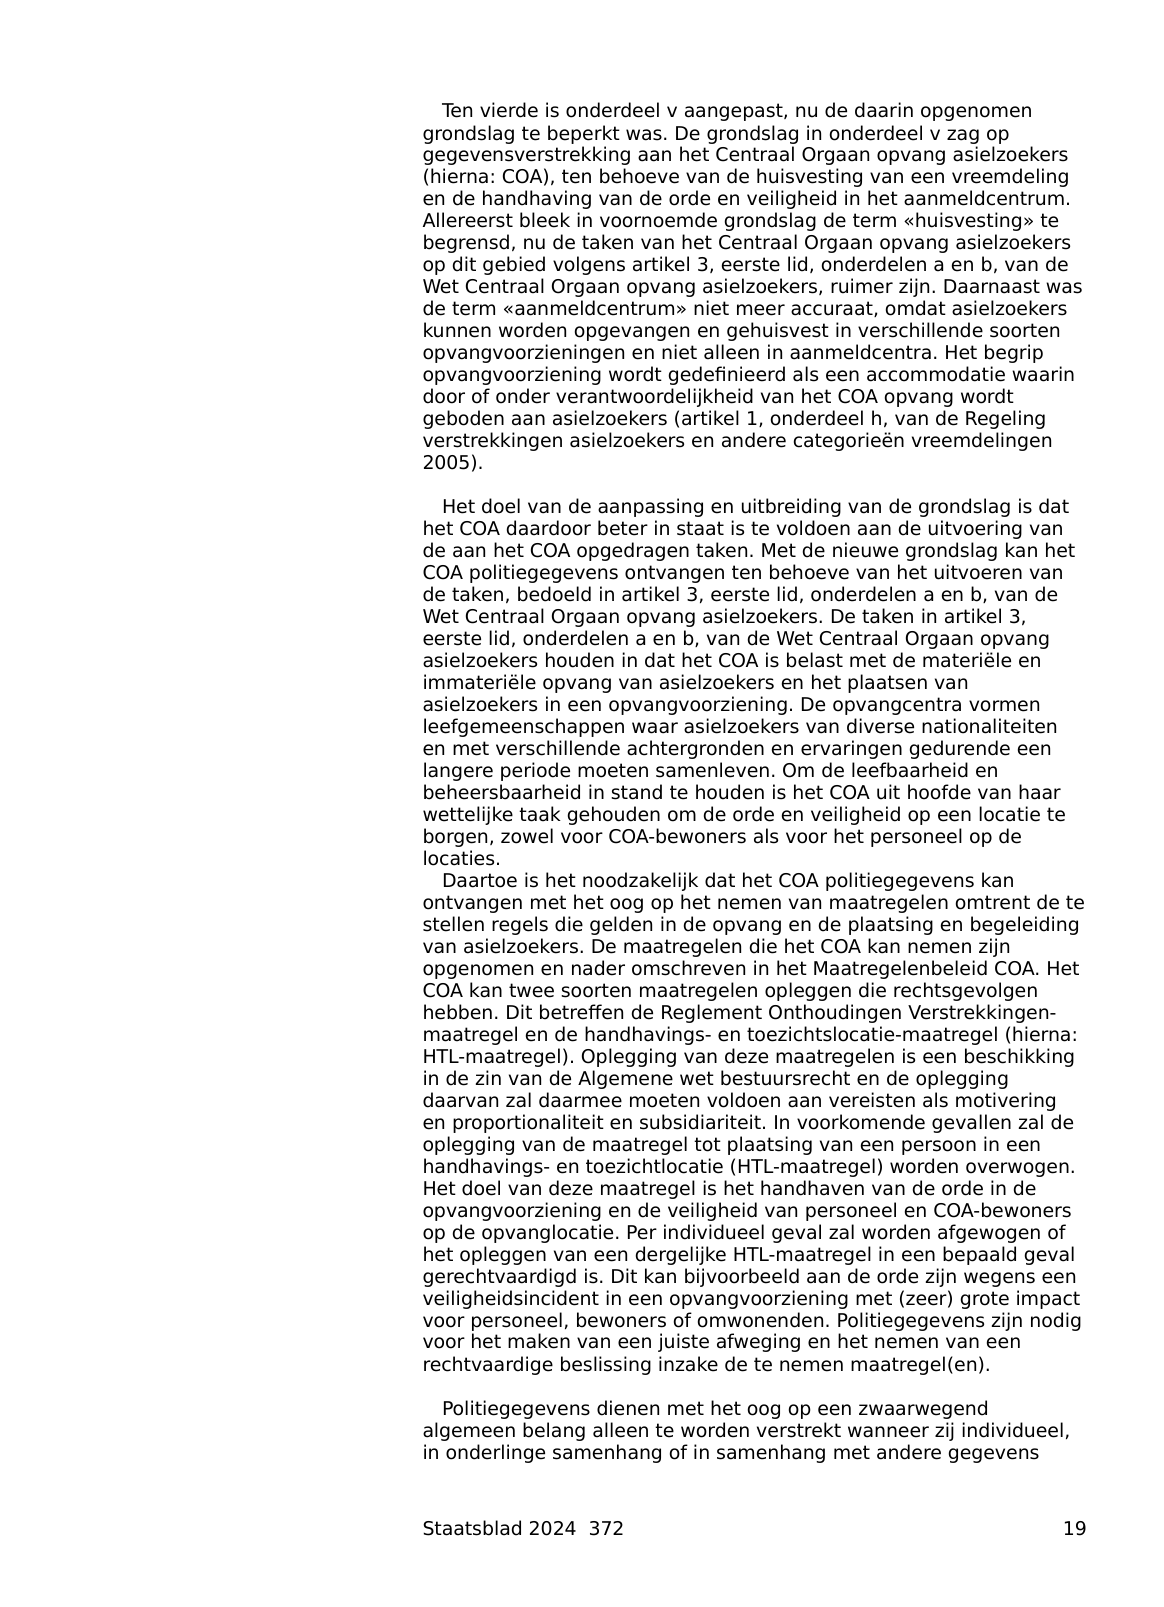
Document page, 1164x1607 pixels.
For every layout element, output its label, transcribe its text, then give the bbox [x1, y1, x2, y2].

text Ten vierde is onderdeel v aangepast, nu de daarin opgenomen grondslag te beperkt was. De grondslag in onderdeel v zag op gegevensverstrekking aan het Centraal Orgaan opvang asielzoekers (hierna: COA), ten behoeve van de huisvesting van een vreemdeling en de handhaving van de orde en veiligheid in het aanmeldcentrum. Allereerst bleek in voornoemde grondslag de term «huisvesting» te begrensd, nu de taken van het Centraal Orgaan opvang asielzoekers op dit gebied volgens artikel 3, eerste lid, onderdelen a en b, van de Wet Centraal Orgaan opvang asielzoekers, ruimer zijn. Daarnaast was de term «aanmeldcentrum» niet meer accuraat, omdat asielzoekers kunnen worden opgevangen en gehuisvest in verschillende soorten opvangvoorzieningen en niet alleen in aanmeldcentra. Het begrip opvangvoorziening wordt gedefinieerd als een accommodatie waarin door of onder verantwoordelijkheid van het COA opvang wordt geboden aan asielzoekers (artikel 1, onderdeel h, van de Regeling verstrekkingen asielzoekers en andere categorieën vreemdelingen 2005). [422, 100, 1087, 474]
text Politiegegevens dienen met het oog op een zwaarwegend algemeen belang alleen te worden verstrekt wanneer zij individueel, in onderlinge samenhang of in samenhang met andere gegevens [422, 1398, 1087, 1463]
text Daartoe is het noodzakelijk dat het COA politiegegevens kan ontvangen met het oog op het nemen van maatregelen omtrent de te stellen regels die gelden in de opvang en de plaatsing en begeleiding van asielzoekers. De maatregelen die het COA kan nemen zijn opgenomen en nader omschreven in het Maatregelenbeleid COA. Het COA kan twee soorten maatregelen opleggen die rechtsgevolgen hebben. Dit betreffen de Reglement Onthoudingen Verstrekkingen-maatregel en de handhavings- en toezichtslocatie-maatregel (hierna: HTL-maatregel). Oplegging van deze maatregelen is een beschikking in de zin van de Algemene wet bestuursrecht en de oplegging daarvan zal daarmee moeten voldoen aan vereisten als motivering en proportionaliteit en subsidiariteit. In voorkomende gevallen zal de oplegging van de maatregel tot plaatsing van een persoon in een handhavings- en toezichtlocatie (HTL-maatregel) worden overwogen. Het doel van deze maatregel is het handhaven van de orde in de opvangvoorziening en de veiligheid van personeel en COA-bewoners op de opvanglocatie. Per individueel geval zal worden afgewogen of het opleggen van een dergelijke HTL-maatregel in een bepaald geval gerechtvaardigd is. Dit kan bijvoorbeeld aan de orde zijn wegens een veiligheidsincident in een opvangvoorziening met (zeer) grote impact voor personeel, bewoners of omwonenden. Politiegegevens zijn nodig voor het maken van een juiste afweging en het nemen van een rechtvaardige beslissing inzake de te nemen maatregel(en). [422, 870, 1087, 1375]
text Het doel van de aanpassing en uitbreiding van de grondslag is dat het COA daardoor beter in staat is te voldoen aan de uitvoering van de aan het COA opgedragen taken. Met de nieuwe grondslag kan het COA politiegegevens ontvangen ten behoeve van het uitvoeren van de taken, bedoeld in artikel 3, eerste lid, onderdelen a en b, van de Wet Centraal Orgaan opvang asielzoekers. De taken in artikel 3, eerste lid, onderdelen a en b, van de Wet Centraal Orgaan opvang asielzoekers houden in dat het COA is belast met de materiële en immateriële opvang van asielzoekers en het plaatsen van asielzoekers in een opvangvoorziening. De opvangcentra vormen leefgemeenschappen waar asielzoekers van diverse nationaliteiten en met verschillende achtergronden en ervaringen gedurende een langere periode moeten samenleven. Om de leefbaarheid en beheersbaarheid in stand te houden is het COA uit hoofde van haar wettelijke taak gehouden om de orde en veiligheid op een locatie te borgen, zowel voor COA-bewoners als voor het personeel op de locaties. [422, 496, 1087, 870]
